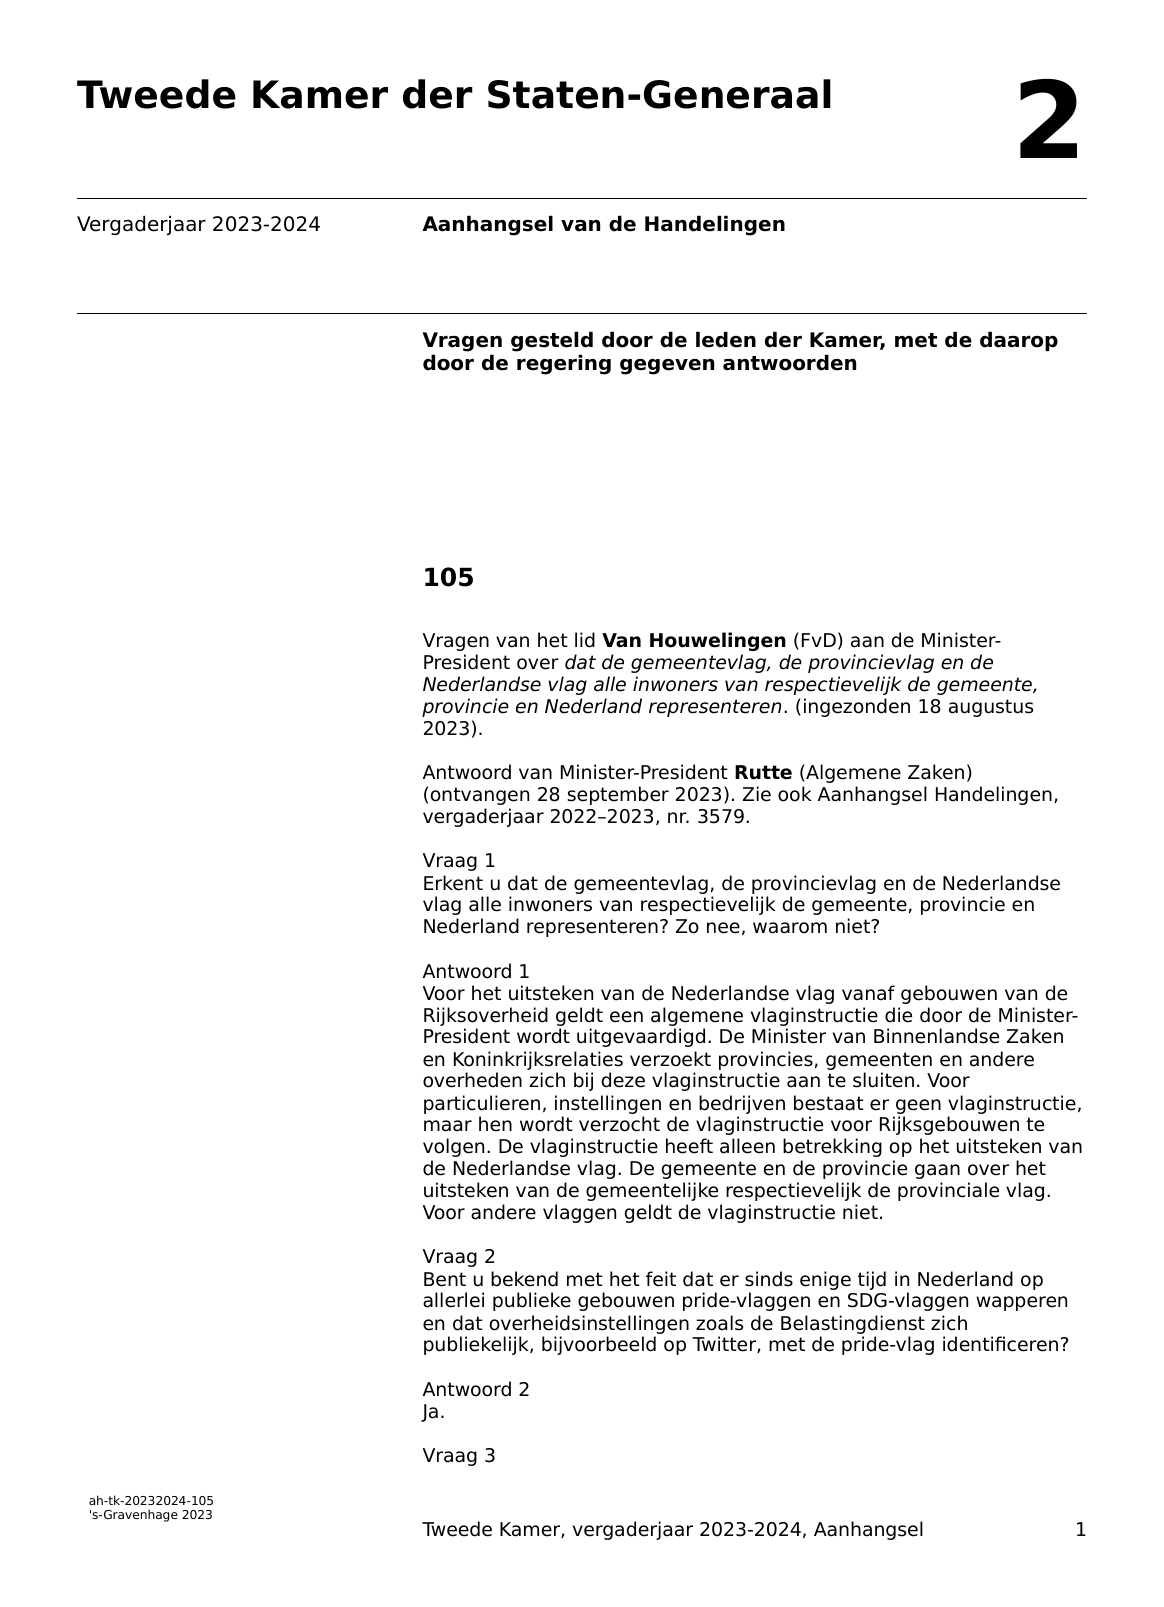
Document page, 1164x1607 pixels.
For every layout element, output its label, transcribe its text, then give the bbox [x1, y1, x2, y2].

text ah-tk-20232024-105 [88, 1494, 323, 1508]
text Antwoord 1 [422, 961, 1087, 982]
text Erkent u dat de gemeentevlag, de provincievlag en de Nederlandse vlag alle inwoners van respectievelijk de gemeente, provincie en Nederland representeren? Zo nee, waarom niet? [422, 872, 1087, 938]
text Vragen van het lid Van Houwelingen (FvD) aan de Minister-President over dat de gemeentevlag, de provincievlag en de Nederlandse vlag alle inwoners van respectievelijk de gemeente, provincie en Nederland representeren. (ingezonden 18 augustus 2023). [422, 630, 1087, 740]
table_header 2 [886, 59, 1087, 198]
table_cell [77, 314, 422, 375]
text Ja. [422, 1401, 1087, 1422]
table_cell Aanhangsel van de Handelingen [422, 199, 1087, 313]
text Bent u bekend met het feit dat er sinds enige tijd in Nederland op allerlei publieke gebouwen pride-vlaggen en SDG-vlaggen wapperen en dat overheidsinstellingen zoals de Belastingdienst zich publiekelijk, bijvoorbeeld op Twitter, met de pride-vlag identificeren? [422, 1268, 1087, 1356]
table_cell Vragen gesteld door de leden der Kamer, met de daarop door de regering gegeven antwoorden [422, 314, 1087, 375]
text 105 [422, 563, 1087, 592]
text 's-Gravenhage 2023 [88, 1508, 323, 1522]
text Voor het uitsteken van de Nederlandse vlag vanaf gebouwen van de Rijksoverheid geldt een algemene vlaginstructie die door de Minister-President wordt uitgevaardigd. De Minister van Binnenlandse Zaken en Koninkrijksrelaties verzoekt provincies, gemeenten en andere overheden zich bij deze vlaginstructie aan te sluiten. Voor particulieren, instellingen en bedrijven bestaat er geen vlaginstructie, maar hen wordt verzocht de vlaginstructie voor Rijksgebouwen te volgen. De vlaginstructie heeft alleen betrekking op het uitsteken van de Nederlandse vlag. De gemeente en de provincie gaan over het uitsteken van de gemeentelijke respectievelijk de provinciale vlag. Voor andere vlaggen geldt de vlaginstructie niet. [422, 982, 1087, 1224]
text Vraag 2 [422, 1246, 1087, 1268]
text Antwoord van Minister-President Rutte (Algemene Zaken) (ontvangen 28 september 2023). Zie ook Aanhangsel Handelingen, vergaderjaar 2022–2023, nr. 3579. [422, 762, 1087, 828]
table_header Tweede Kamer der Staten-Generaal [77, 59, 886, 198]
text Antwoord 2 [422, 1378, 1087, 1401]
table_cell Vergaderjaar 2023-2024 [77, 199, 422, 313]
text Vraag 3 [422, 1445, 1087, 1467]
text Vraag 1 [422, 850, 1087, 872]
